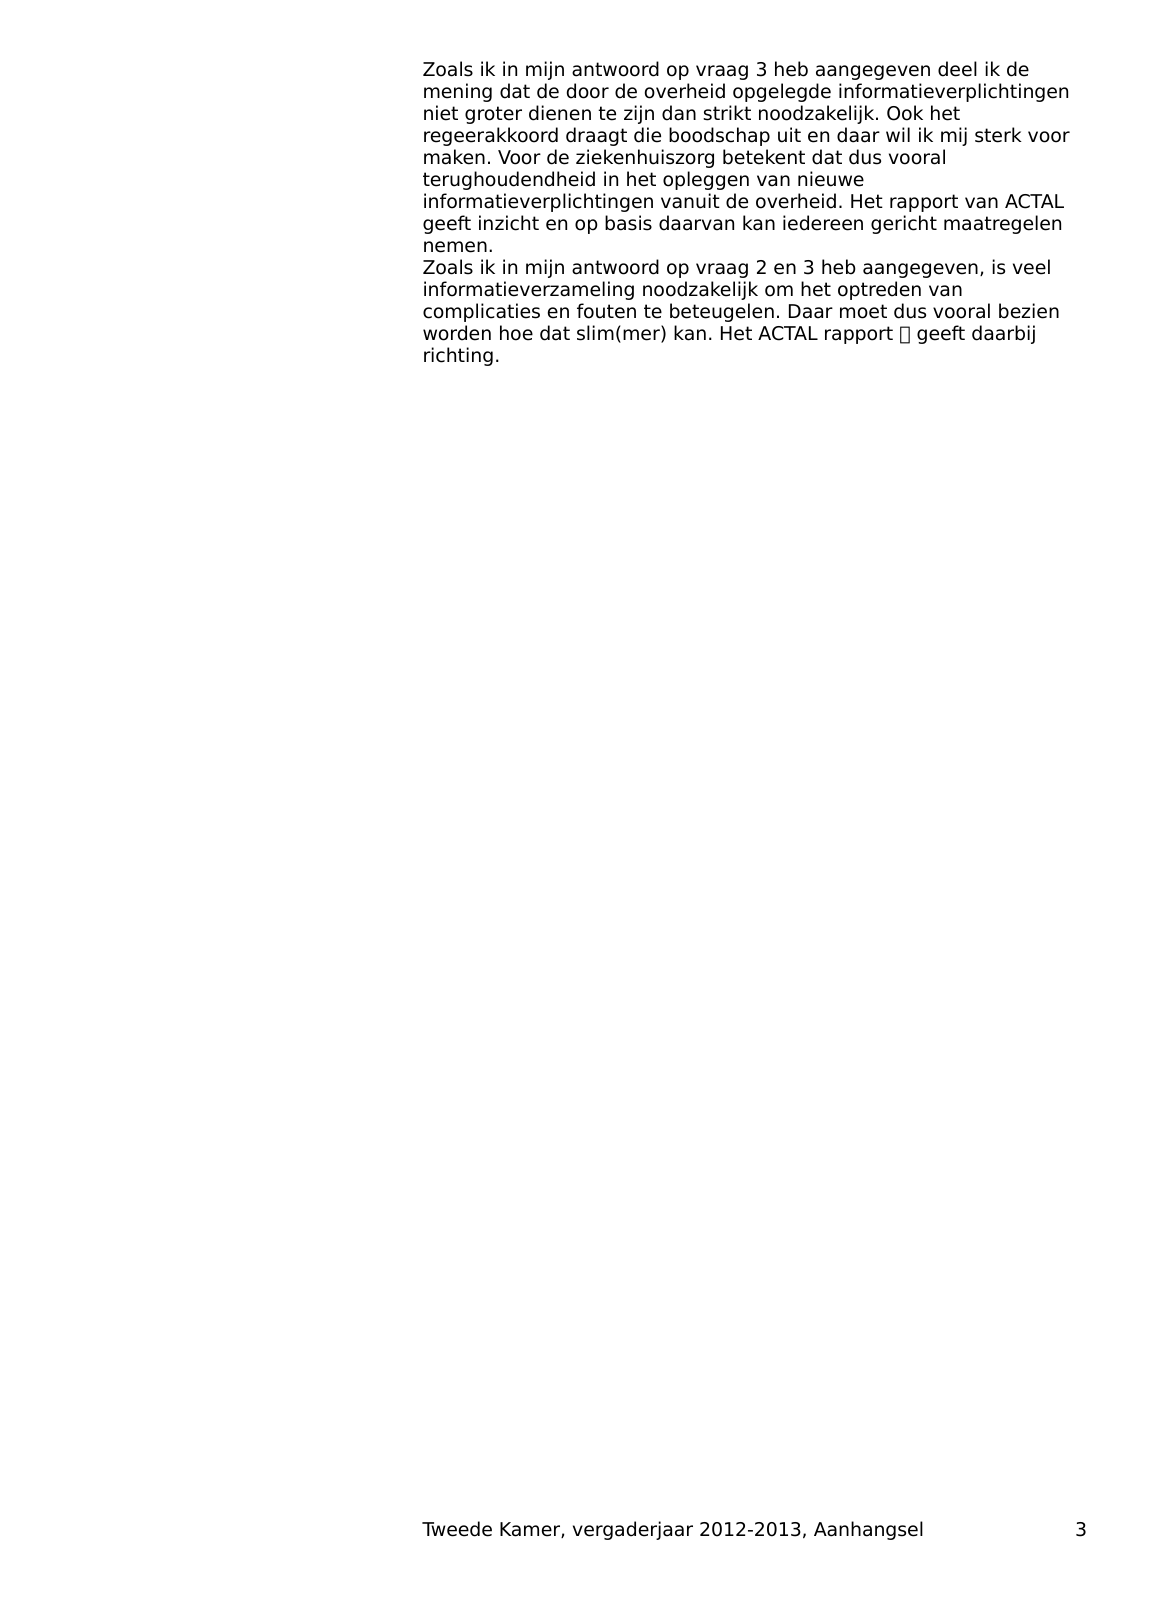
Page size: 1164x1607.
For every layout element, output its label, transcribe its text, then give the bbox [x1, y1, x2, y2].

text Zoals ik in mijn antwoord op vraag 3 heb aangegeven deel ik de mening dat de door de overheid opgelegde informatieverplichtingen niet groter dienen te zijn dan strikt noodzakelijk. Ook het regeerakkoord draagt die boodschap uit en daar wil ik mij sterk voor maken. Voor de ziekenhuiszorg betekent dat dus vooral terughoudendheid in het opleggen van nieuwe informatieverplichtingen vanuit de overheid. Het rapport van ACTAL geeft inzicht en op basis daarvan kan iedereen gericht maatregelen nemen. [422, 59, 1087, 257]
text Zoals ik in mijn antwoord op vraag 2 en 3 heb aangegeven, is veel informatieverzameling noodzakelijk om het optreden van complicaties en fouten te beteugelen. Daar moet dus vooral bezien worden hoe dat slim(mer) kan. Het ACTAL rapport  geeft daarbij richting. [422, 257, 1087, 367]
